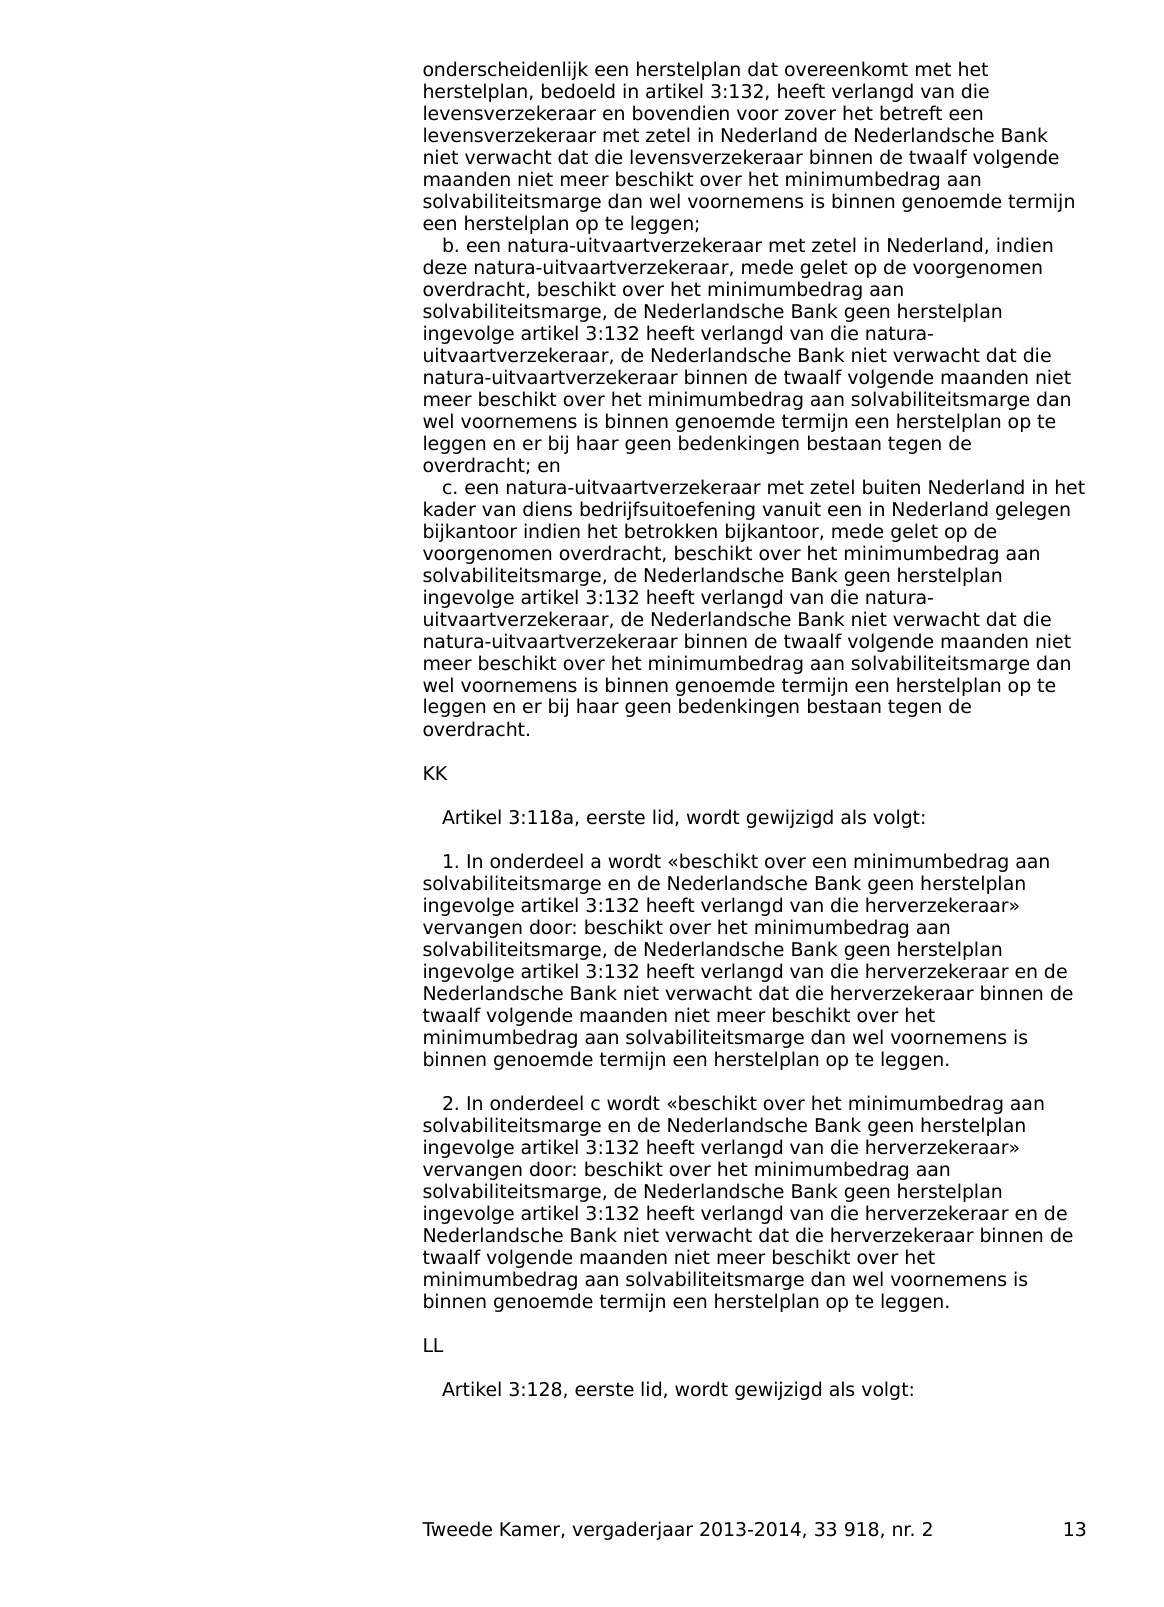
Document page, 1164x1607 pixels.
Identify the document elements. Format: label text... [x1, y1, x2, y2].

text 2. In onderdeel c wordt «beschikt over het minimumbedrag aan solvabiliteitsmarge en de Nederlandsche Bank geen herstelplan ingevolge artikel 3:132 heeft verlangd van die herverzekeraar» vervangen door: beschikt over het minimumbedrag aan solvabiliteitsmarge, de Nederlandsche Bank geen herstelplan ingevolge artikel 3:132 heeft verlangd van die herverzekeraar en de Nederlandsche Bank niet verwacht dat die herverzekeraar binnen de twaalf volgende maanden niet meer beschikt over het minimumbedrag aan solvabiliteitsmarge dan wel voornemens is binnen genoemde termijn een herstelplan op te leggen. [422, 1093, 1087, 1313]
text Artikel 3:118a, eerste lid, wordt gewijzigd als volgt: [422, 807, 1087, 829]
text b. een natura-uitvaartverzekeraar met zetel in Nederland, indien deze natura-uitvaartverzekeraar, mede gelet op de voorgenomen overdracht, beschikt over het minimumbedrag aan solvabiliteitsmarge, de Nederlandsche Bank geen herstelplan ingevolge artikel 3:132 heeft verlangd van die natura-uitvaartverzekeraar, de Nederlandsche Bank niet verwacht dat die natura-uitvaartverzekeraar binnen de twaalf volgende maanden niet meer beschikt over het minimumbedrag aan solvabiliteitsmarge dan wel voornemens is binnen genoemde termijn een herstelplan op te leggen en er bij haar geen bedenkingen bestaan tegen de overdracht; en [422, 235, 1087, 477]
text onderscheidenlijk een herstelplan dat overeenkomt met het herstelplan, bedoeld in artikel 3:132, heeft verlangd van die levensverzekeraar en bovendien voor zover het betreft een levensverzekeraar met zetel in Nederland de Nederlandsche Bank niet verwacht dat die levensverzekeraar binnen de twaalf volgende maanden niet meer beschikt over het minimumbedrag aan solvabiliteitsmarge dan wel voornemens is binnen genoemde termijn een herstelplan op te leggen; [422, 59, 1087, 235]
text c. een natura-uitvaartverzekeraar met zetel buiten Nederland in het kader van diens bedrijfsuitoefening vanuit een in Nederland gelegen bijkantoor indien het betrokken bijkantoor, mede gelet op de voorgenomen overdracht, beschikt over het minimumbedrag aan solvabiliteitsmarge, de Nederlandsche Bank geen herstelplan ingevolge artikel 3:132 heeft verlangd van die natura-uitvaartverzekeraar, de Nederlandsche Bank niet verwacht dat die natura-uitvaartverzekeraar binnen de twaalf volgende maanden niet meer beschikt over het minimumbedrag aan solvabiliteitsmarge dan wel voornemens is binnen genoemde termijn een herstelplan op te leggen en er bij haar geen bedenkingen bestaan tegen de overdracht. [422, 477, 1087, 740]
text KK [422, 763, 1087, 784]
text Artikel 3:128, eerste lid, wordt gewijzigd als volgt: [422, 1379, 1087, 1401]
text LL [422, 1335, 1087, 1357]
text 1. In onderdeel a wordt «beschikt over een minimumbedrag aan solvabiliteitsmarge en de Nederlandsche Bank geen herstelplan ingevolge artikel 3:132 heeft verlangd van die herverzekeraar» vervangen door: beschikt over het minimumbedrag aan solvabiliteitsmarge, de Nederlandsche Bank geen herstelplan ingevolge artikel 3:132 heeft verlangd van die herverzekeraar en de Nederlandsche Bank niet verwacht dat die herverzekeraar binnen de twaalf volgende maanden niet meer beschikt over het minimumbedrag aan solvabiliteitsmarge dan wel voornemens is binnen genoemde termijn een herstelplan op te leggen. [422, 851, 1087, 1071]
